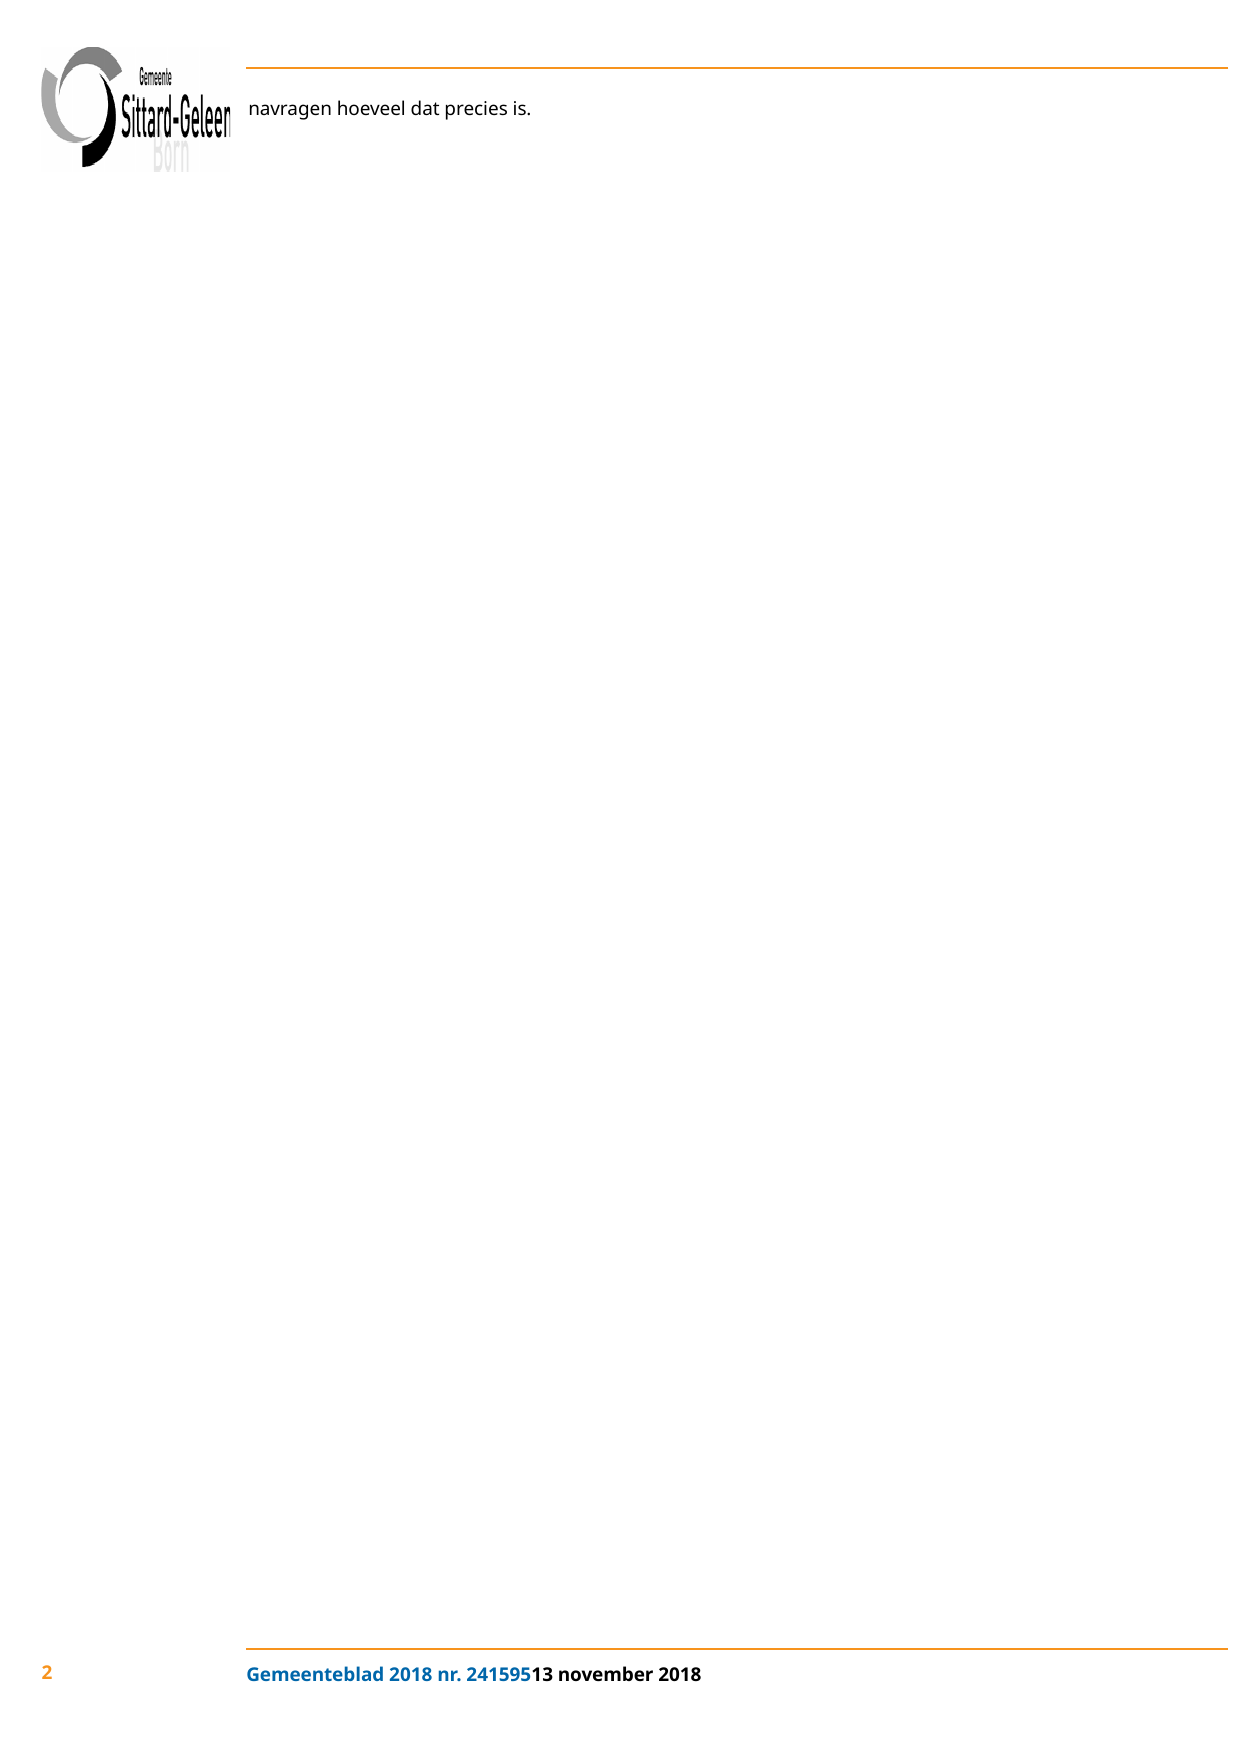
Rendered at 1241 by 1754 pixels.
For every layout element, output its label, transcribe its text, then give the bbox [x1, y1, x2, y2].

text navragen hoeveel dat precies is. [248, 95, 1152, 121]
picture [41, 47, 231, 172]
